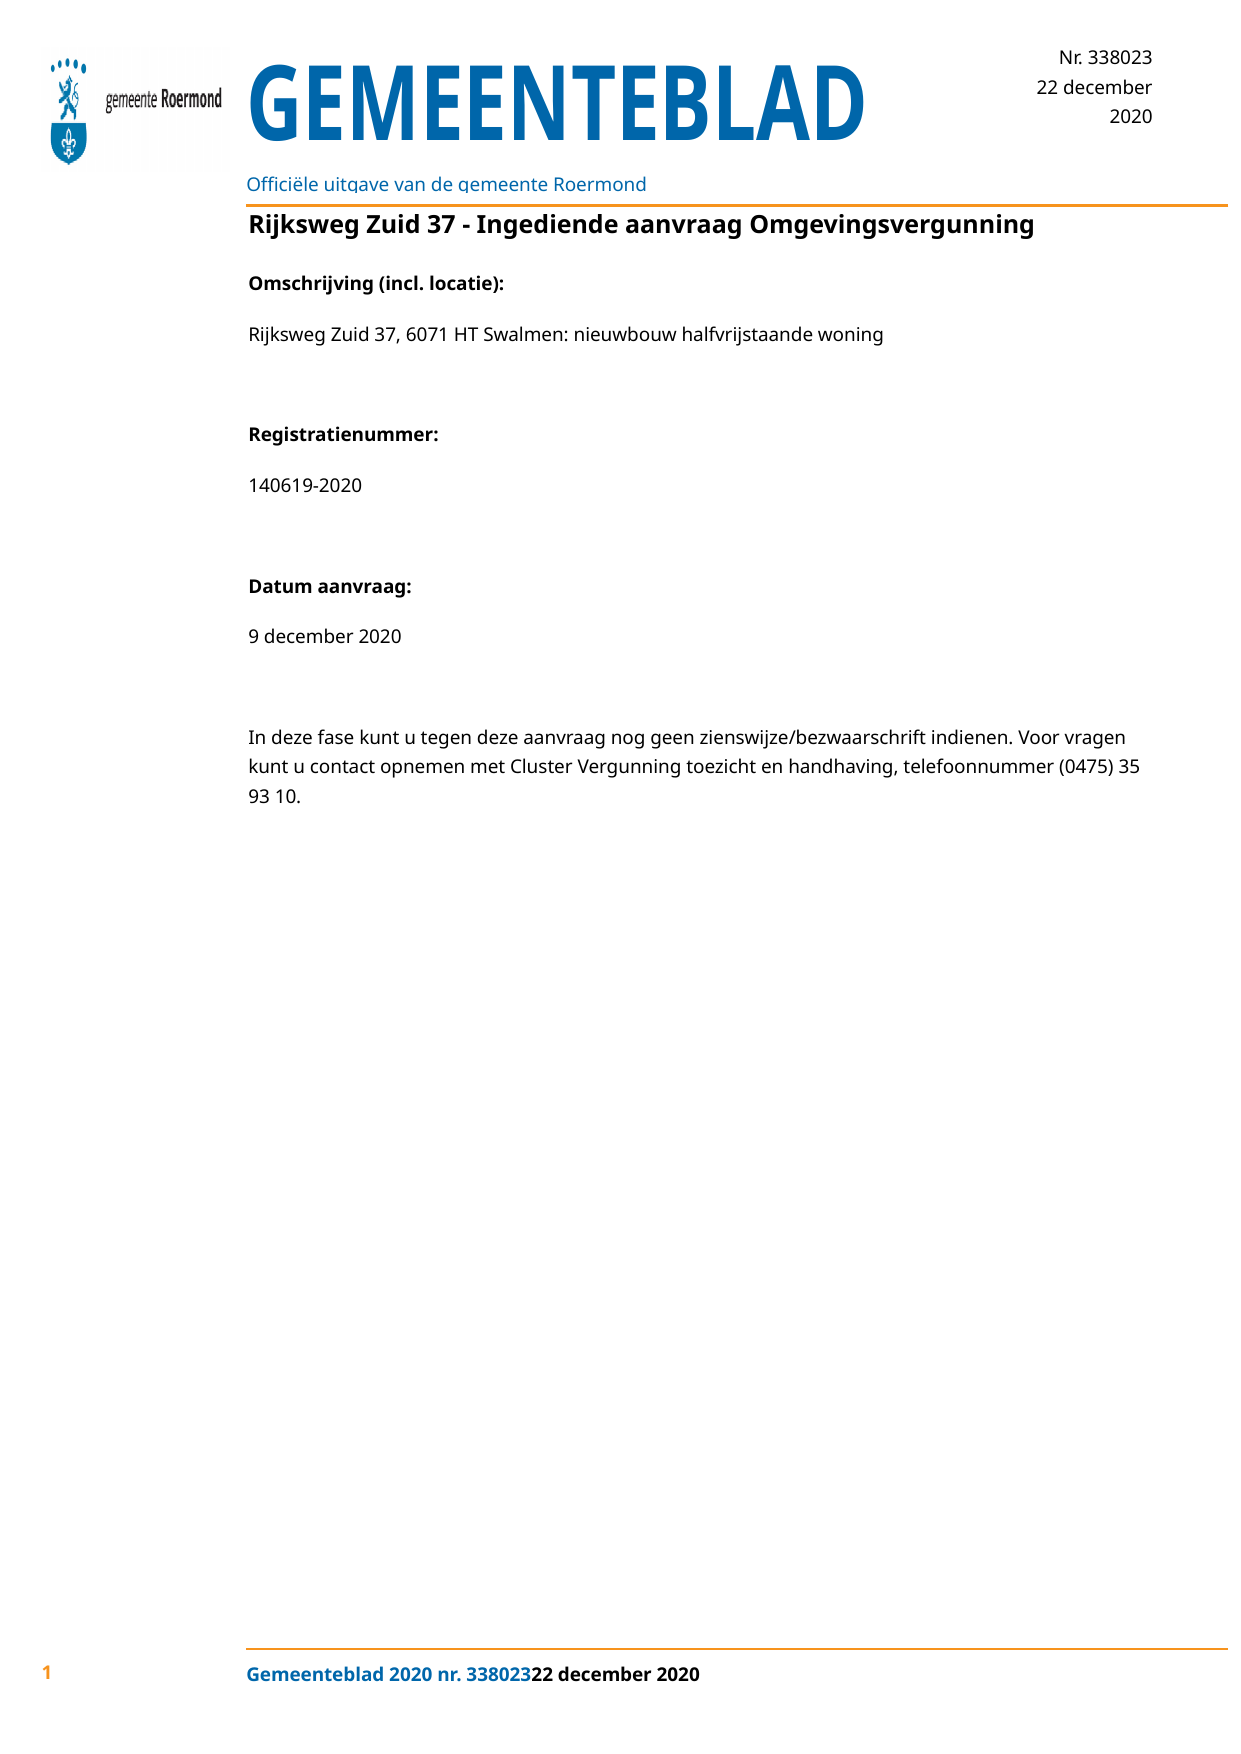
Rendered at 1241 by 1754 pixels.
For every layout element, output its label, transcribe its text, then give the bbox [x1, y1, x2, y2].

text Registratienummer: [248, 422, 1152, 447]
text Omschrijving (incl. locatie): [248, 270, 1152, 296]
text 9 december 2020 [248, 623, 1152, 649]
text Rijksweg Zuid 37, 6071 HT Swalmen: nieuwbouw halfvrijstaande woning [248, 321, 1152, 346]
text In deze fase kunt u tegen deze aanvraag nog geen zienswijze/bezwaarschrift indienen. Voor vragen kunt u contact opnemen met Cluster Vergunning toezicht en handhaving, telefoonnummer (0475) 35 93 10. [248, 724, 1152, 809]
text Rijksweg Zuid 37 - Ingediende aanvraag Omgevingsvergunning [248, 207, 1152, 241]
text Datum aanvraag: [248, 573, 1152, 598]
picture [41, 47, 231, 172]
text 140619-2020 [248, 472, 1152, 498]
